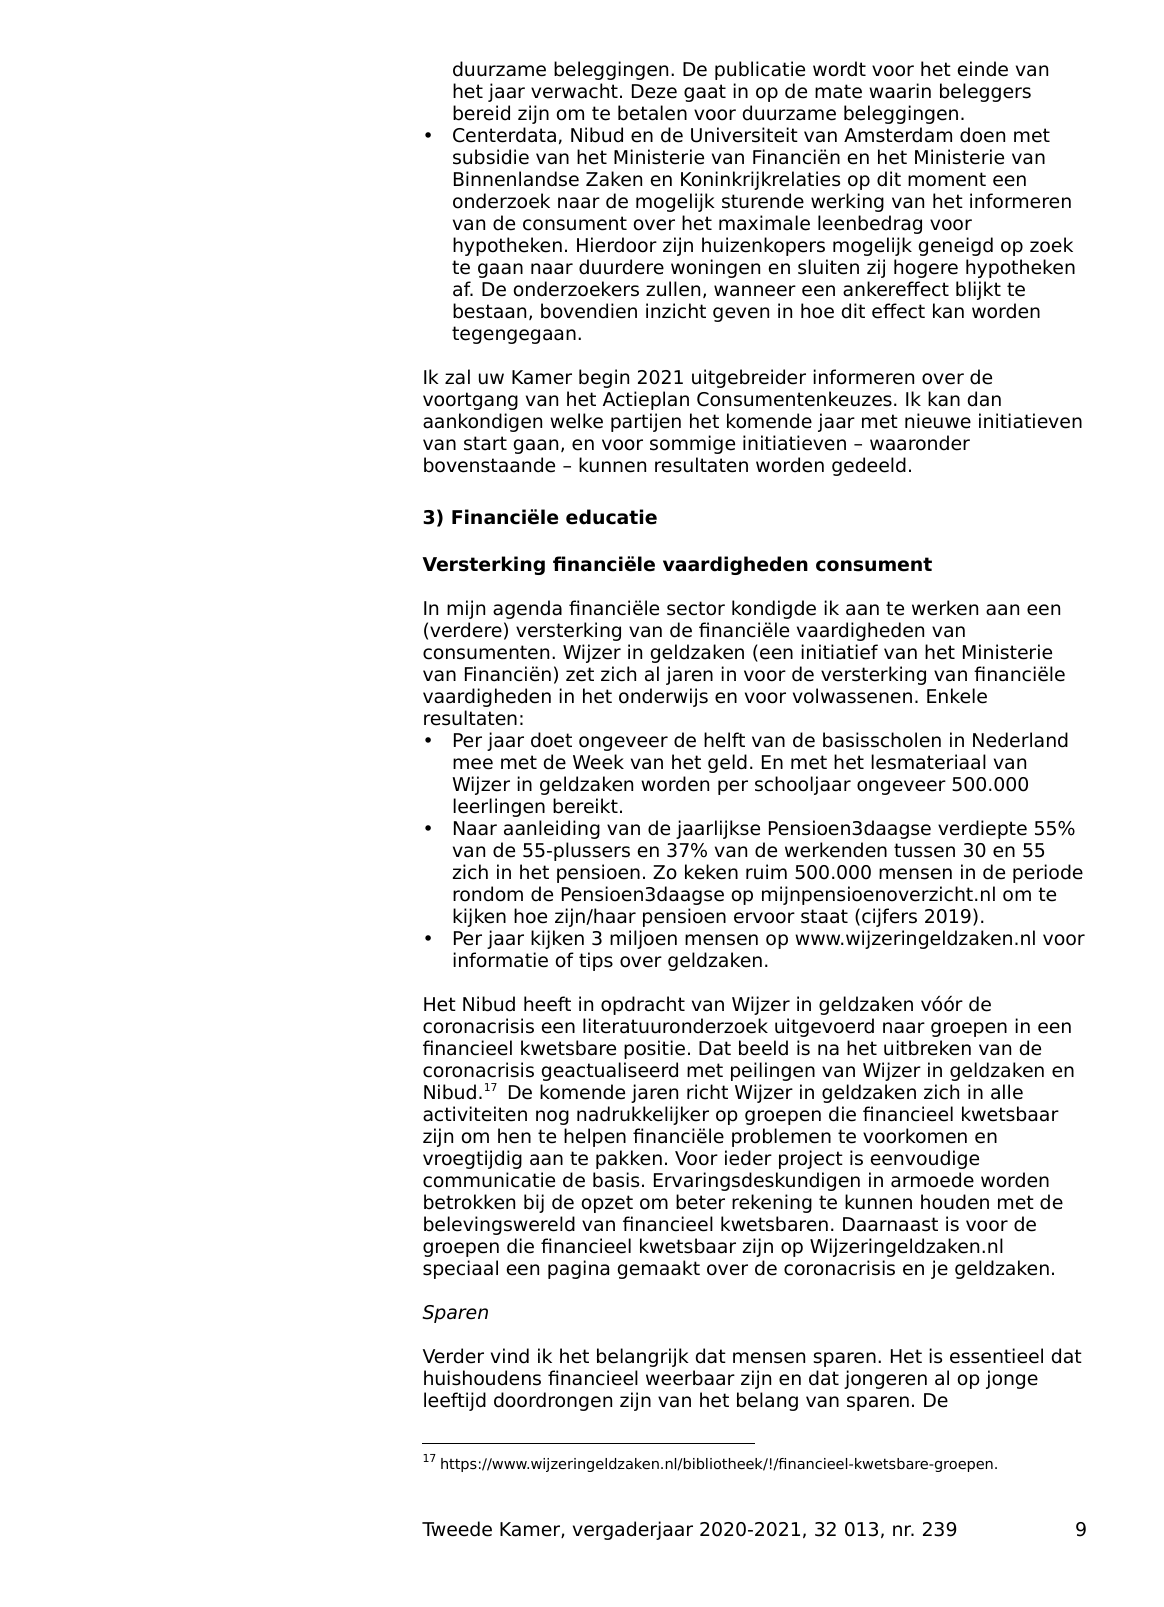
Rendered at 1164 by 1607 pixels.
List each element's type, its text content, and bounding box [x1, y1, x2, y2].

text In mijn agenda financiële sector kondigde ik aan te werken aan een (verdere) versterking van de financiële vaardigheden van consumenten. Wijzer in geldzaken (een initiatief van het Ministerie van Financiën) zet zich al jaren in voor de versterking van financiële vaardigheden in het onderwijs en voor volwassenen. Enkele resultaten: [422, 598, 1087, 730]
text • Naar aanleiding van de jaarlijkse Pensioen3daagse verdiepte 55% van de 55-plussers en 37% van de werkenden tussen 30 en 55 zich in het pensioen. Zo keken ruim 500.000 mensen in de periode rondom de Pensioen3daagse op mijnpensioenoverzicht.nl om te kijken hoe zijn/haar pensioen ervoor staat (cijfers 2019). [422, 818, 1087, 928]
text • Per jaar kijken 3 miljoen mensen op www.wijzeringeldzaken.nl voor informatie of tips over geldzaken. [422, 928, 1087, 972]
text Verder vind ik het belangrijk dat mensen sparen. Het is essentieel dat huishoudens financieel weerbaar zijn en dat jongeren al op jonge leeftijd doordrongen zijn van het belang van sparen. De [422, 1346, 1087, 1412]
text Het Nibud heeft in opdracht van Wijzer in geldzaken vóór de coronacrisis een literatuuronderzoek uitgevoerd naar groepen in een financieel kwetsbare positie. Dat beeld is na het uitbreken van de coronacrisis geactualiseerd met peilingen van Wijzer in geldzaken en Nibud. De komende jaren richt Wijzer in geldzaken zich in alle activiteiten nog nadrukkelijker op groepen die financieel kwetsbaar zijn om hen te helpen financiële problemen te voorkomen en vroegtijdig aan te pakken. Voor ieder project is eenvoudige communicatie de basis. Ervaringsdeskundigen in armoede worden betrokken bij de opzet om beter rekening te kunnen houden met de belevingswereld van financieel kwetsbaren. Daarnaast is voor de groepen die financieel kwetsbaar zijn op Wijzeringeldzaken.nl speciaal een pagina gemaakt over de coronacrisis en je geldzaken. [422, 994, 1087, 1279]
text • Per jaar doet ongeveer de helft van de basisscholen in Nederland mee met de Week van het geld. En met het lesmateriaal van Wijzer in geldzaken worden per schooljaar ongeveer 500.000 leerlingen bereikt. [422, 730, 1087, 818]
text • Centerdata, Nibud en de Universiteit van Amsterdam doen met subsidie van het Ministerie van Financiën en het Ministerie van Binnenlandse Zaken en Koninkrijkrelaties op dit moment een onderzoek naar de mogelijk sturende werking van het informeren van de consument over het maximale leenbedrag voor hypotheken. Hierdoor zijn huizenkopers mogelijk geneigd op zoek te gaan naar duurdere woningen en sluiten zij hogere hypotheken af. De onderzoekers zullen, wanneer een ankereffect blijkt te bestaan, bovendien inzicht geven in hoe dit effect kan worden tegengegaan. [422, 125, 1087, 345]
text https://www.wijzeringeldzaken.nl/bibliotheek/!/financieel-kwetsbare-groepen. [422, 1452, 1087, 1474]
subtitle 3) Financiële educatie [422, 507, 1087, 529]
subtitle Versterking financiële vaardigheden consument [422, 554, 1087, 576]
text duurzame beleggingen. De publicatie wordt voor het einde van het jaar verwacht. Deze gaat in op de mate waarin beleggers bereid zijn om te betalen voor duurzame beleggingen. [422, 59, 1087, 125]
subtitle Sparen [422, 1302, 1087, 1324]
text Ik zal uw Kamer begin 2021 uitgebreider informeren over de voortgang van het Actieplan Consumentenkeuzes. Ik kan dan aankondigen welke partijen het komende jaar met nieuwe initiatieven van start gaan, en voor sommige initiatieven – waaronder bovenstaande – kunnen resultaten worden gedeeld. [422, 367, 1087, 477]
